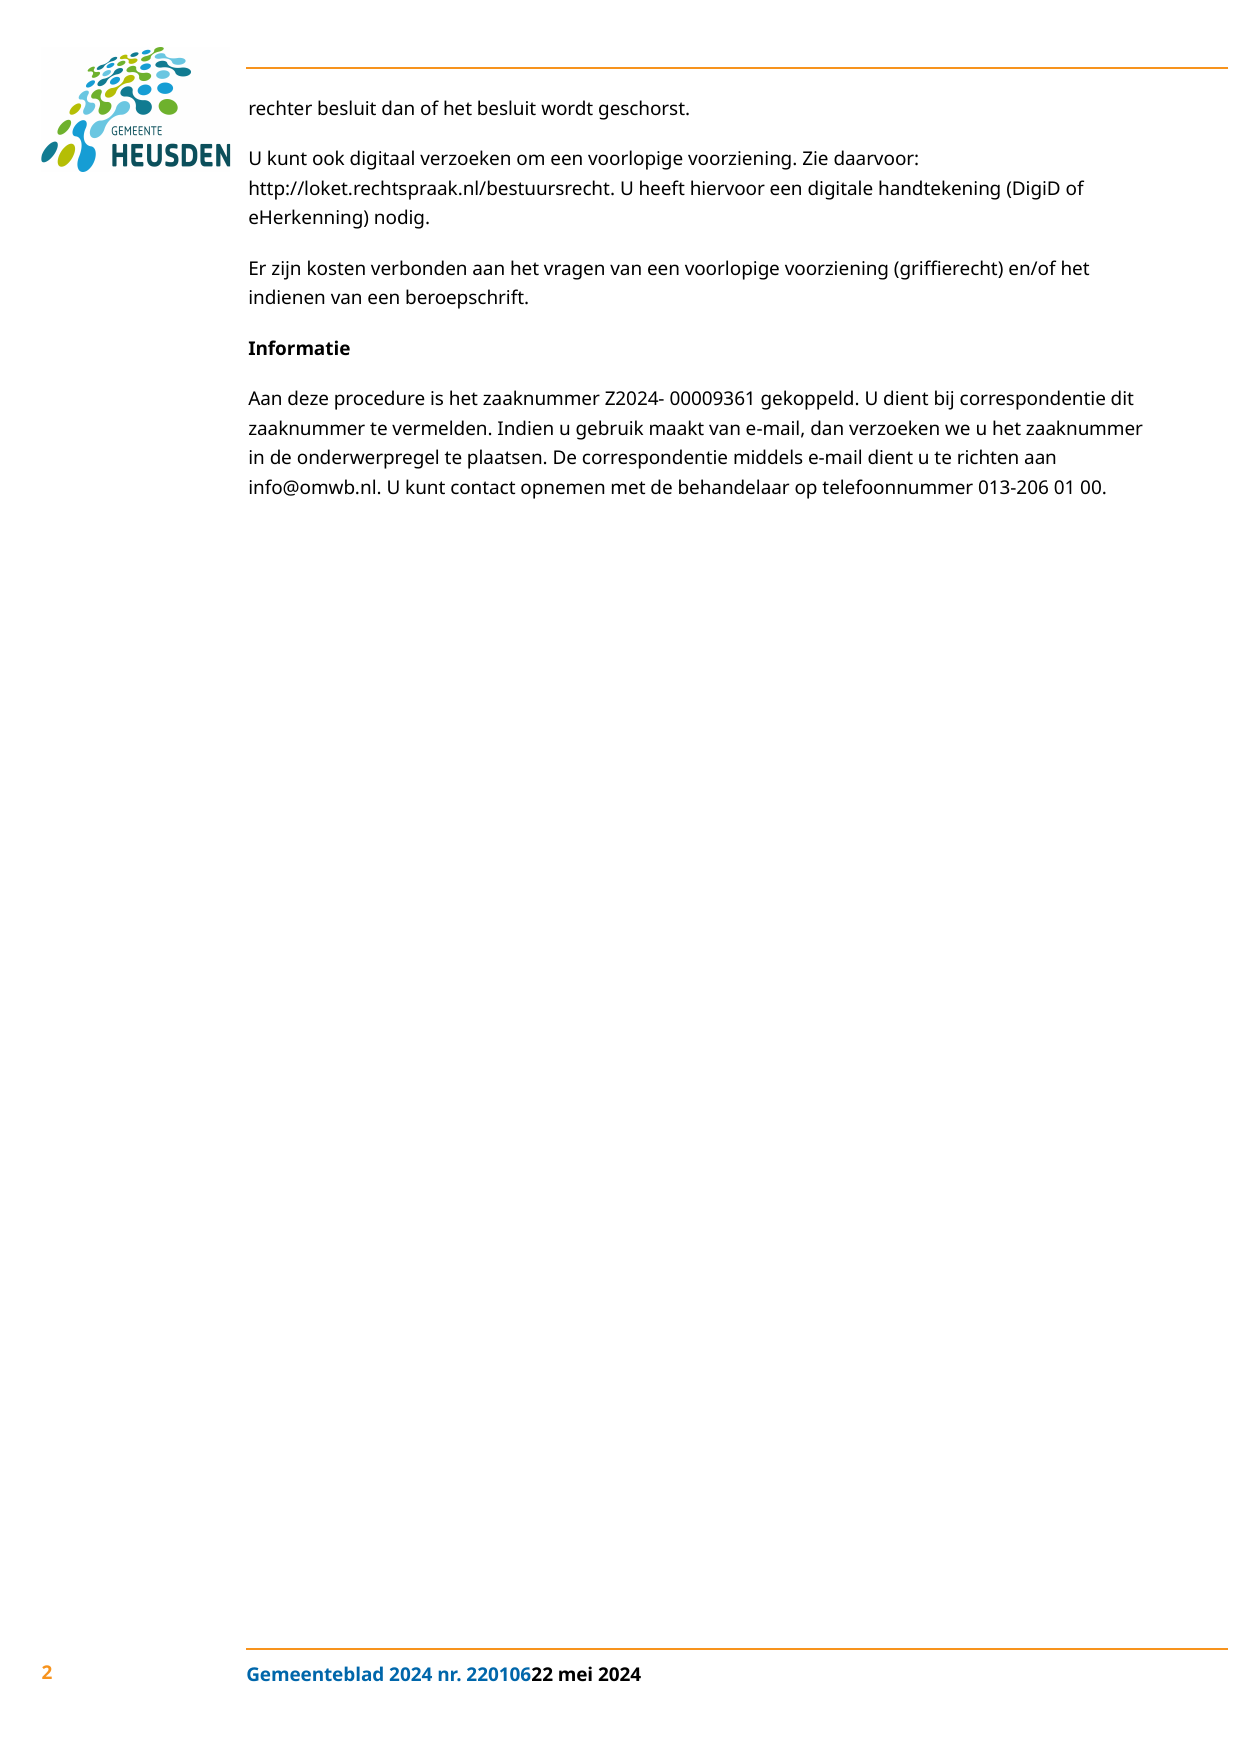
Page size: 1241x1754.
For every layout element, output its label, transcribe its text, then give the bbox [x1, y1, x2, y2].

text Aan deze procedure is het zaaknummer Z2024- 00009361 gekoppeld. U dient bij correspondentie dit zaaknummer te vermelden. Indien u gebruik maakt van e-mail, dan verzoeken we u het zaaknummer in de onderwerpregel te plaatsen. De correspondentie middels e-mail dient u te richten aan info@omwb.nl. U kunt contact opnemen met de behandelaar op telefoonnummer 013-206 01 00. [248, 385, 1152, 500]
text rechter besluit dan of het besluit wordt geschorst. [248, 95, 1152, 121]
text U kunt ook digitaal verzoeken om een voorlopige voorziening. Zie daarvoor: http://loket.rechtspraak.nl/bestuursrecht. U heeft hiervoor een digitale handtekening (DigiD of eHerkenning) nodig. [248, 145, 1152, 230]
text Er zijn kosten verbonden aan het vragen van een voorlopige voorziening (griffierecht) en/of het indienen van een beroepschrift. [248, 255, 1152, 310]
text Informatie [248, 335, 1152, 361]
picture [41, 47, 231, 172]
